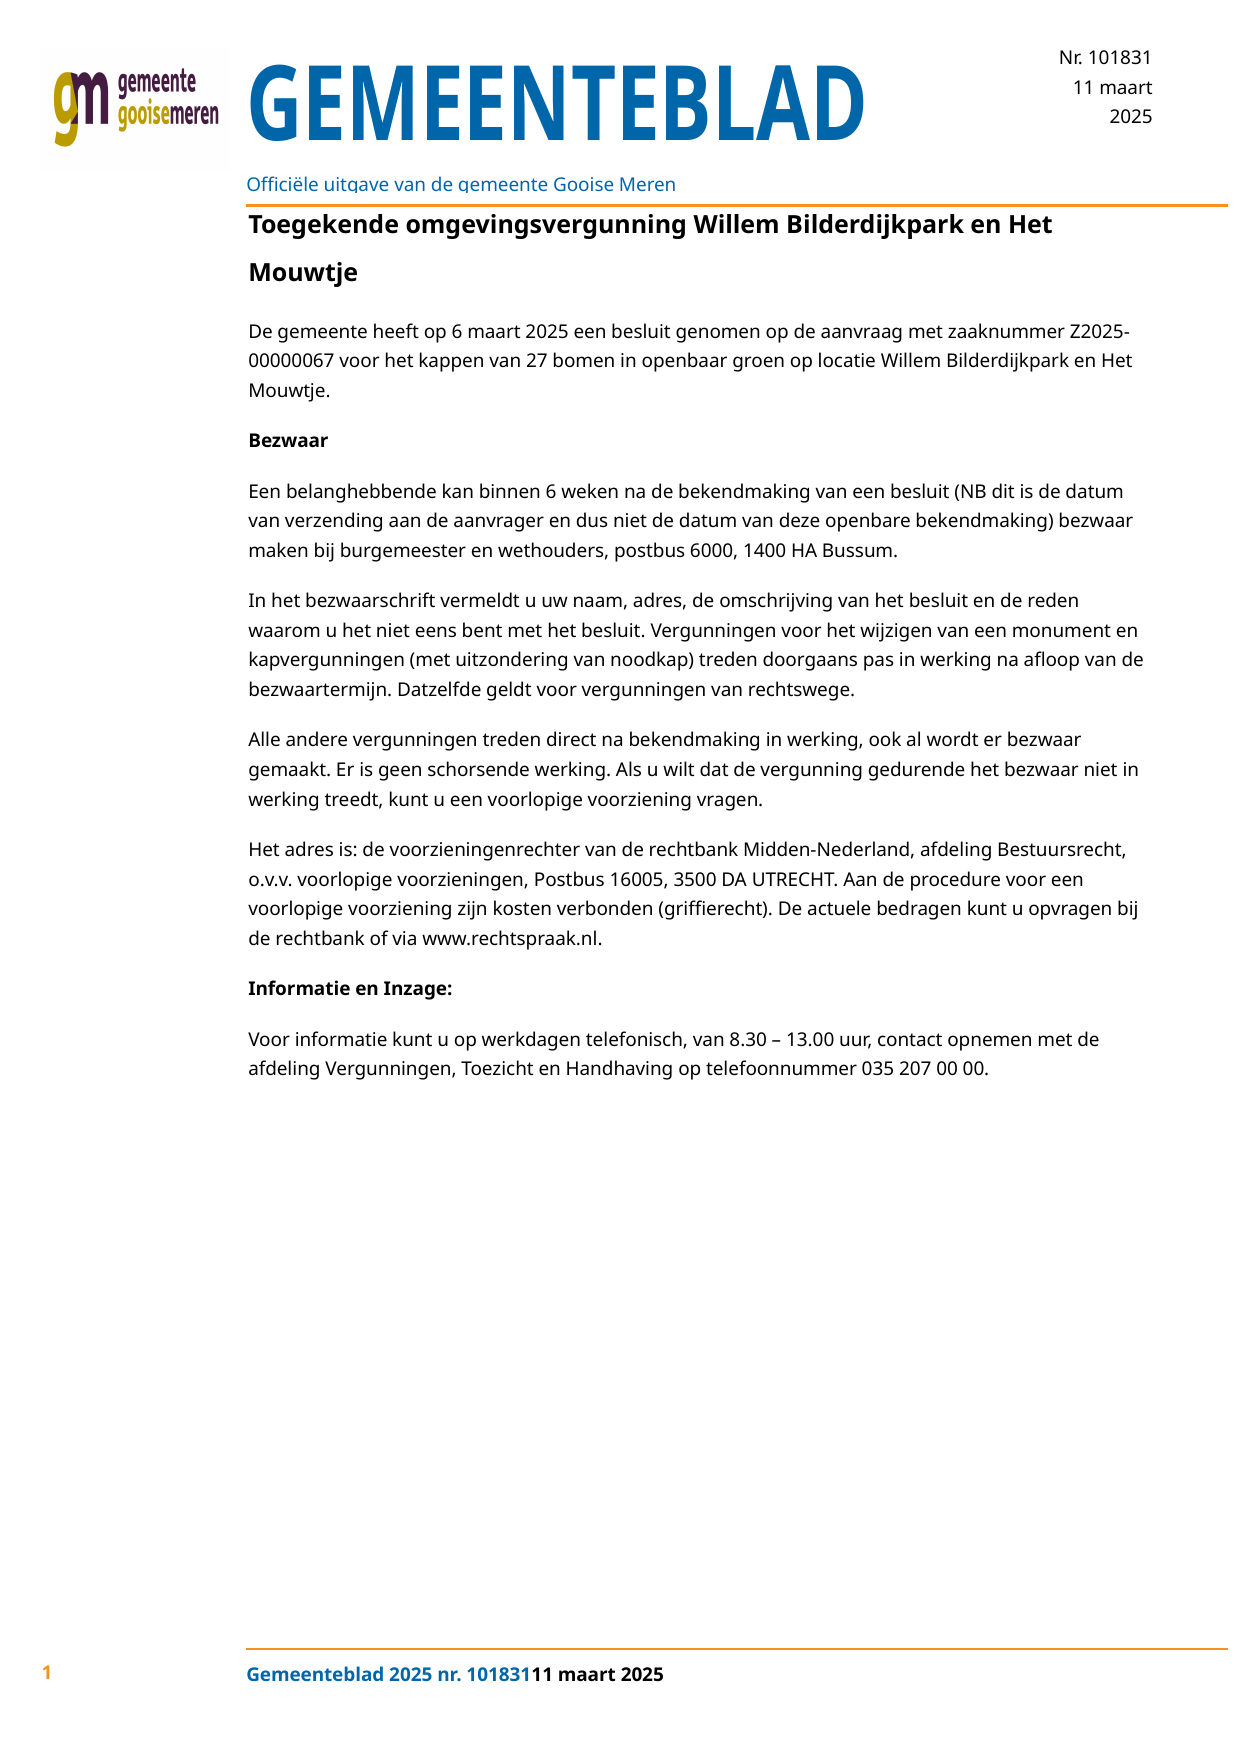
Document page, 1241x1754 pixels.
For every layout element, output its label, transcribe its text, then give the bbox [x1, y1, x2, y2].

text Toegekende omgevingsvergunning Willem Bilderdijkpark en Het Mouwtje [248, 207, 1152, 288]
text Informatie en Inzage: [248, 975, 1152, 1001]
text Voor informatie kunt u op werkdagen telefonisch, van 8.30 – 13.00 uur, contact opnemen met de afdeling Vergunningen, Toezicht en Handhaving op telefoonnummer 035 207 00 00. [248, 1026, 1152, 1081]
text In het bezwaarschrift vermeldt u uw naam, adres, de omschrijving van het besluit en de reden waarom u het niet eens bent met het besluit. Vergunningen voor het wijzigen van een monument en kapvergunningen (met uitzondering van noodkap) treden doorgaans pas in werking na afloop van de bezwaartermijn. Datzelfde geldt voor vergunningen van rechtswege. [248, 587, 1152, 702]
text Een belanghebbende kan binnen 6 weken na de bekendmaking van een besluit (NB dit is de datum van verzending aan de aanvrager en dus niet de datum van deze openbare bekendmaking) bezwaar maken bij burgemeester en wethouders, postbus 6000, 1400 HA Bussum. [248, 478, 1152, 563]
text Het adres is: de voorzieningenrechter van de rechtbank Midden-Nederland, afdeling Bestuursrecht, o.v.v. voorlopige voorzieningen, Postbus 16005, 3500 DA UTRECHT. Aan de procedure voor een voorlopige voorziening zijn kosten verbonden (griffierecht). De actuele bedragen kunt u opvragen bij de rechtbank of via www.rechtspraak.nl. [248, 836, 1152, 951]
text Alle andere vergunningen treden direct na bekendmaking in werking, ook al wordt er bezwaar gemaakt. Er is geen schorsende werking. Als u wilt dat de vergunning gedurende het bezwaar niet in werking treedt, kunt u een voorlopige voorziening vragen. [248, 727, 1152, 812]
picture [41, 47, 231, 172]
text De gemeente heeft op 6 maart 2025 een besluit genomen op de aanvraag met zaaknummer Z2025-00000067 voor het kappen van 27 bomen in openbaar groen op locatie Willem Bilderdijkpark en Het Mouwtje. [248, 318, 1152, 403]
text Bezwaar [248, 427, 1152, 453]
